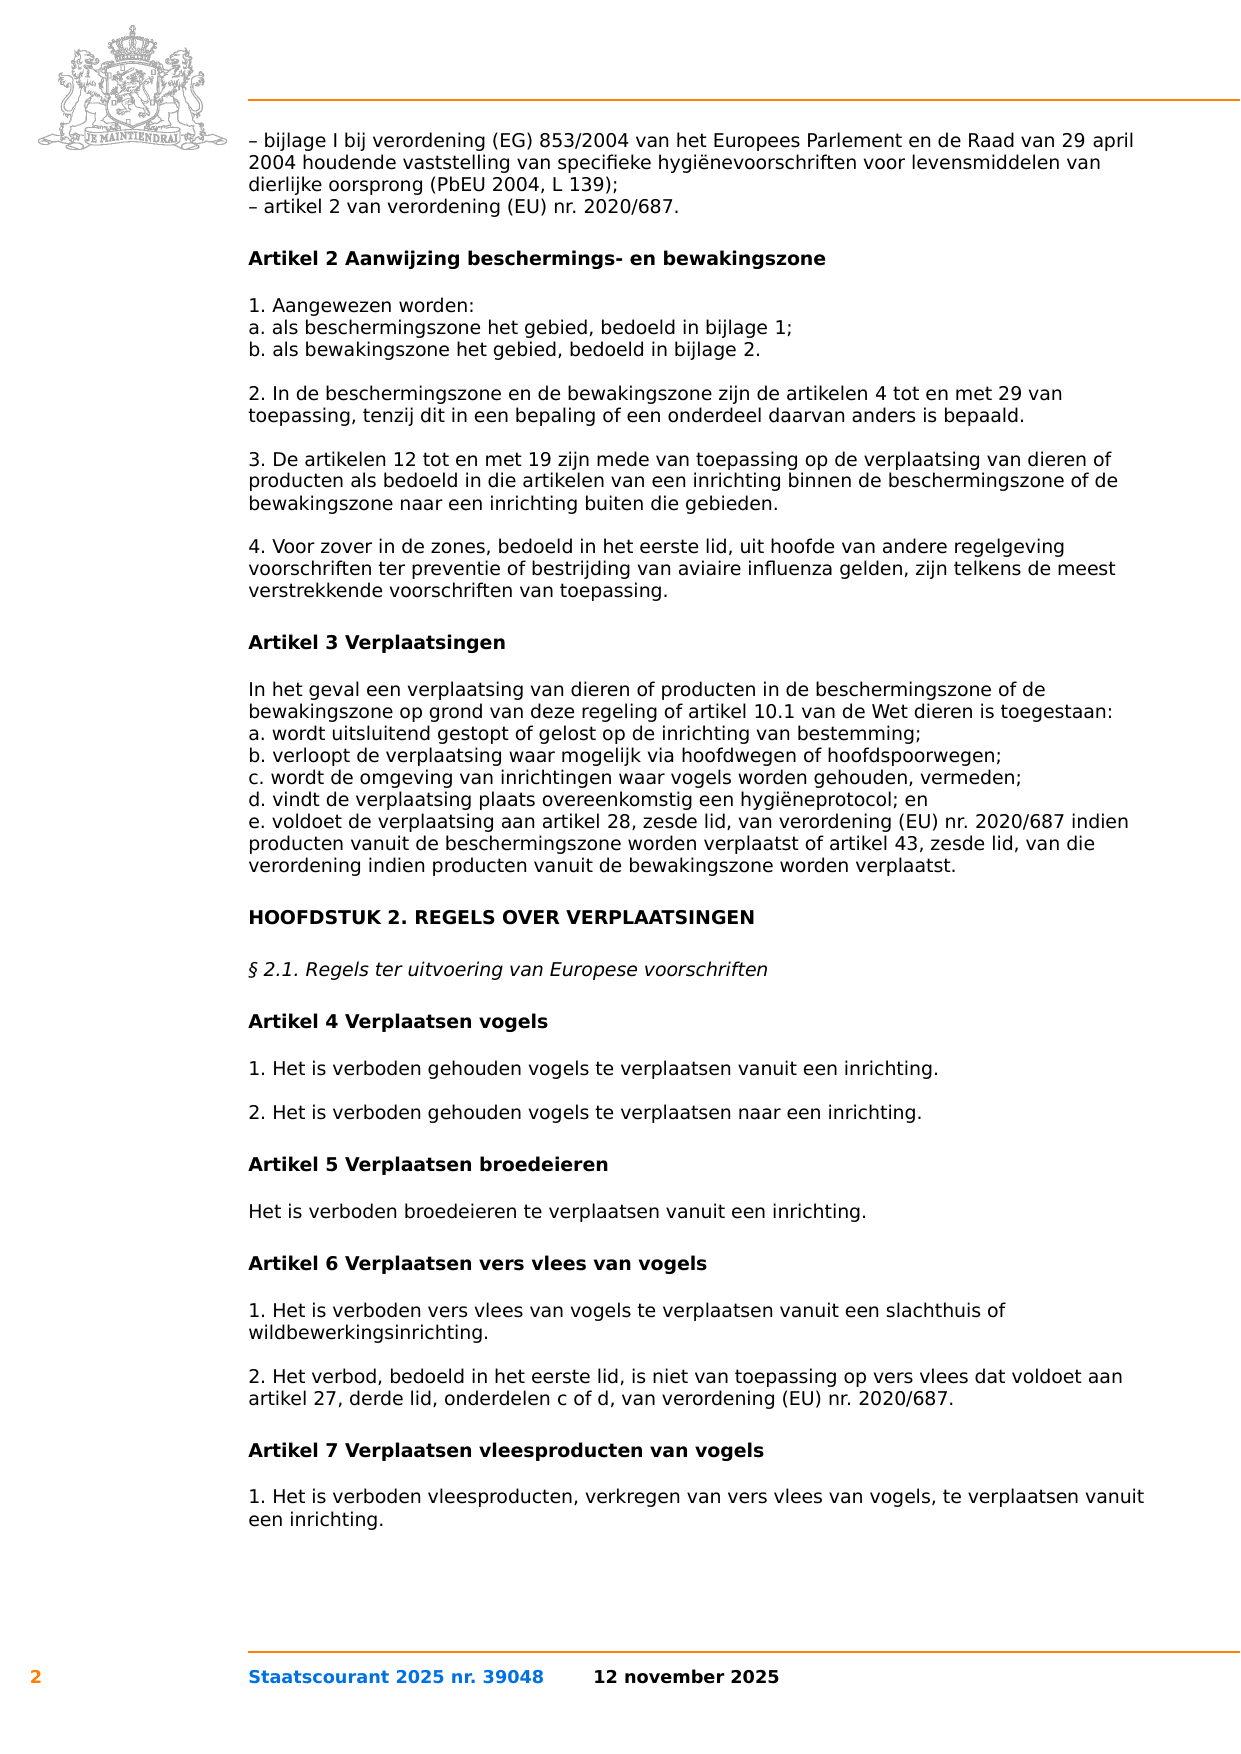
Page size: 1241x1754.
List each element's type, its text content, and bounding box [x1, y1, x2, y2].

text Het is verboden broedeieren te verplaatsen vanuit een inrichting. [248, 1201, 1163, 1223]
subtitle § 2.1. Regels ter uitvoering van Europese voorschriften [248, 959, 1163, 981]
text e. voldoet de verplaatsing aan artikel 28, zesde lid, van verordening (EU) nr. 2020/687 indien producten vanuit de beschermingszone worden verplaatst of artikel 43, zesde lid, van die verordening indien producten vanuit de bewakingszone worden verplaatst. [248, 811, 1163, 877]
subtitle Artikel 3 Verplaatsingen [248, 632, 1163, 654]
text 2. In de beschermingszone en de bewakingszone zijn de artikelen 4 tot en met 29 van toepassing, tenzij dit in een bepaling of een onderdeel daarvan anders is bepaald. [248, 383, 1163, 427]
subtitle Artikel 5 Verplaatsen broedeieren [248, 1154, 1163, 1176]
picture [38, 25, 227, 150]
text d. vindt de verplaatsing plaats overeenkomstig een hygiëneprotocol; en [248, 789, 1163, 811]
text b. verloopt de verplaatsing waar mogelijk via hoofdwegen of hoofdspoorwegen; [248, 745, 1163, 767]
text 1. Het is verboden vleesproducten, verkregen van vers vlees van vogels, te verplaatsen vanuit een inrichting. [248, 1486, 1163, 1530]
text In het geval een verplaatsing van dieren of producten in de beschermingszone of de bewakingszone op grond van deze regeling of artikel 10.1 van de Wet dieren is toegestaan: [248, 679, 1163, 723]
text c. wordt de omgeving van inrichtingen waar vogels worden gehouden, vermeden; [248, 767, 1163, 789]
text 3. De artikelen 12 tot en met 19 zijn mede van toepassing op de verplaatsing van dieren of producten als bedoeld in die artikelen van een inrichting binnen de beschermingszone of de bewakingszone naar een inrichting buiten die gebieden. [248, 448, 1163, 514]
subtitle Artikel 2 Aanwijzing beschermings- en bewakingszone [248, 248, 1163, 270]
text – bijlage I bij verordening (EG) 853/2004 van het Europees Parlement en de Raad van 29 april 2004 houdende vaststelling van specifieke hygiënevoorschriften voor levensmiddelen van dierlijke oorsprong (PbEU 2004, L 139); [248, 130, 1163, 196]
text a. wordt uitsluitend gestopt of gelost op de inrichting van bestemming; [248, 723, 1163, 745]
text 1. Het is verboden gehouden vogels te verplaatsen vanuit een inrichting. [248, 1058, 1163, 1080]
text 4. Voor zover in de zones, bedoeld in het eerste lid, uit hoofde van andere regelgeving voorschriften ter preventie of bestrijding van aviaire influenza gelden, zijn telkens de meest verstrekkende voorschriften van toepassing. [248, 536, 1163, 602]
text – artikel 2 van verordening (EU) nr. 2020/687. [248, 196, 1163, 218]
subtitle Artikel 7 Verplaatsen vleesproducten van vogels [248, 1439, 1163, 1461]
text 2. Het verbod, bedoeld in het eerste lid, is niet van toepassing op vers vlees dat voldoet aan artikel 27, derde lid, onderdelen c of d, van verordening (EU) nr. 2020/687. [248, 1366, 1163, 1409]
text b. als bewakingszone het gebied, bedoeld in bijlage 2. [248, 339, 1163, 361]
subtitle HOOFDSTUK 2. REGELS OVER VERPLAATSINGEN [248, 907, 1163, 929]
text 1. Aangewezen worden: [248, 295, 1163, 317]
text 2. Het is verboden gehouden vogels te verplaatsen naar een inrichting. [248, 1102, 1163, 1124]
text a. als beschermingszone het gebied, bedoeld in bijlage 1; [248, 317, 1163, 339]
subtitle Artikel 4 Verplaatsen vogels [248, 1011, 1163, 1033]
text 1. Het is verboden vers vlees van vogels te verplaatsen vanuit een slachthuis of wildbewerkingsinrichting. [248, 1300, 1163, 1344]
subtitle Artikel 6 Verplaatsen vers vlees van vogels [248, 1253, 1163, 1275]
